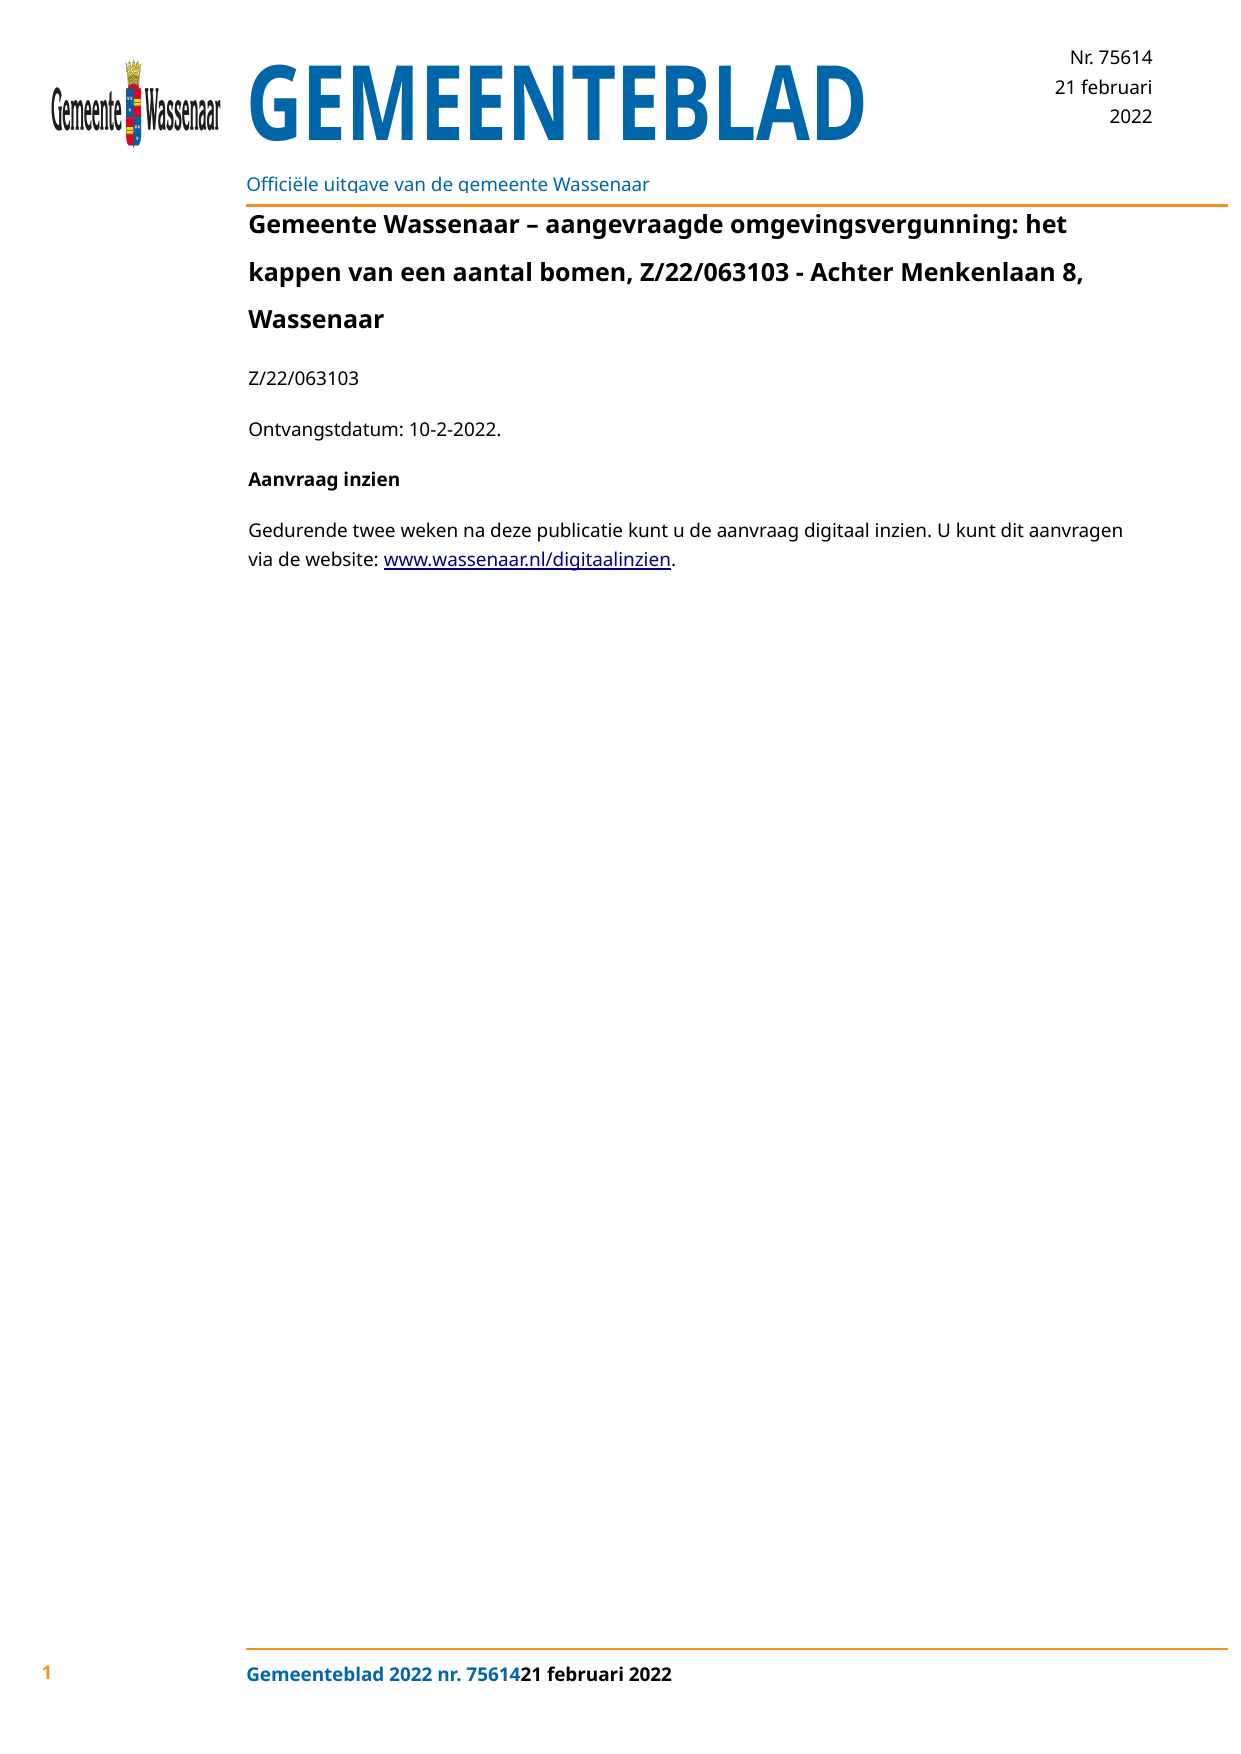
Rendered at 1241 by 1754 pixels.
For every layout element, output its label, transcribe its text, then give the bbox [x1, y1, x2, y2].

text Gemeente Wassenaar – aangevraagde omgevingsvergunning: het kappen van een aantal bomen, Z/22/063103 - Achter Menkenlaan 8, Wassenaar [248, 207, 1152, 336]
text Gedurende twee weken na deze publicatie kunt u de aanvraag digitaal inzien. U kunt dit aanvragen via de website: www.wassenaar.nl/digitaalinzien. [248, 517, 1152, 572]
text Ontvangstdatum: 10-2-2022. [248, 416, 1152, 442]
picture [41, 47, 231, 172]
text Z/22/063103 [248, 366, 1152, 391]
text Aanvraag inzien [248, 466, 1152, 492]
